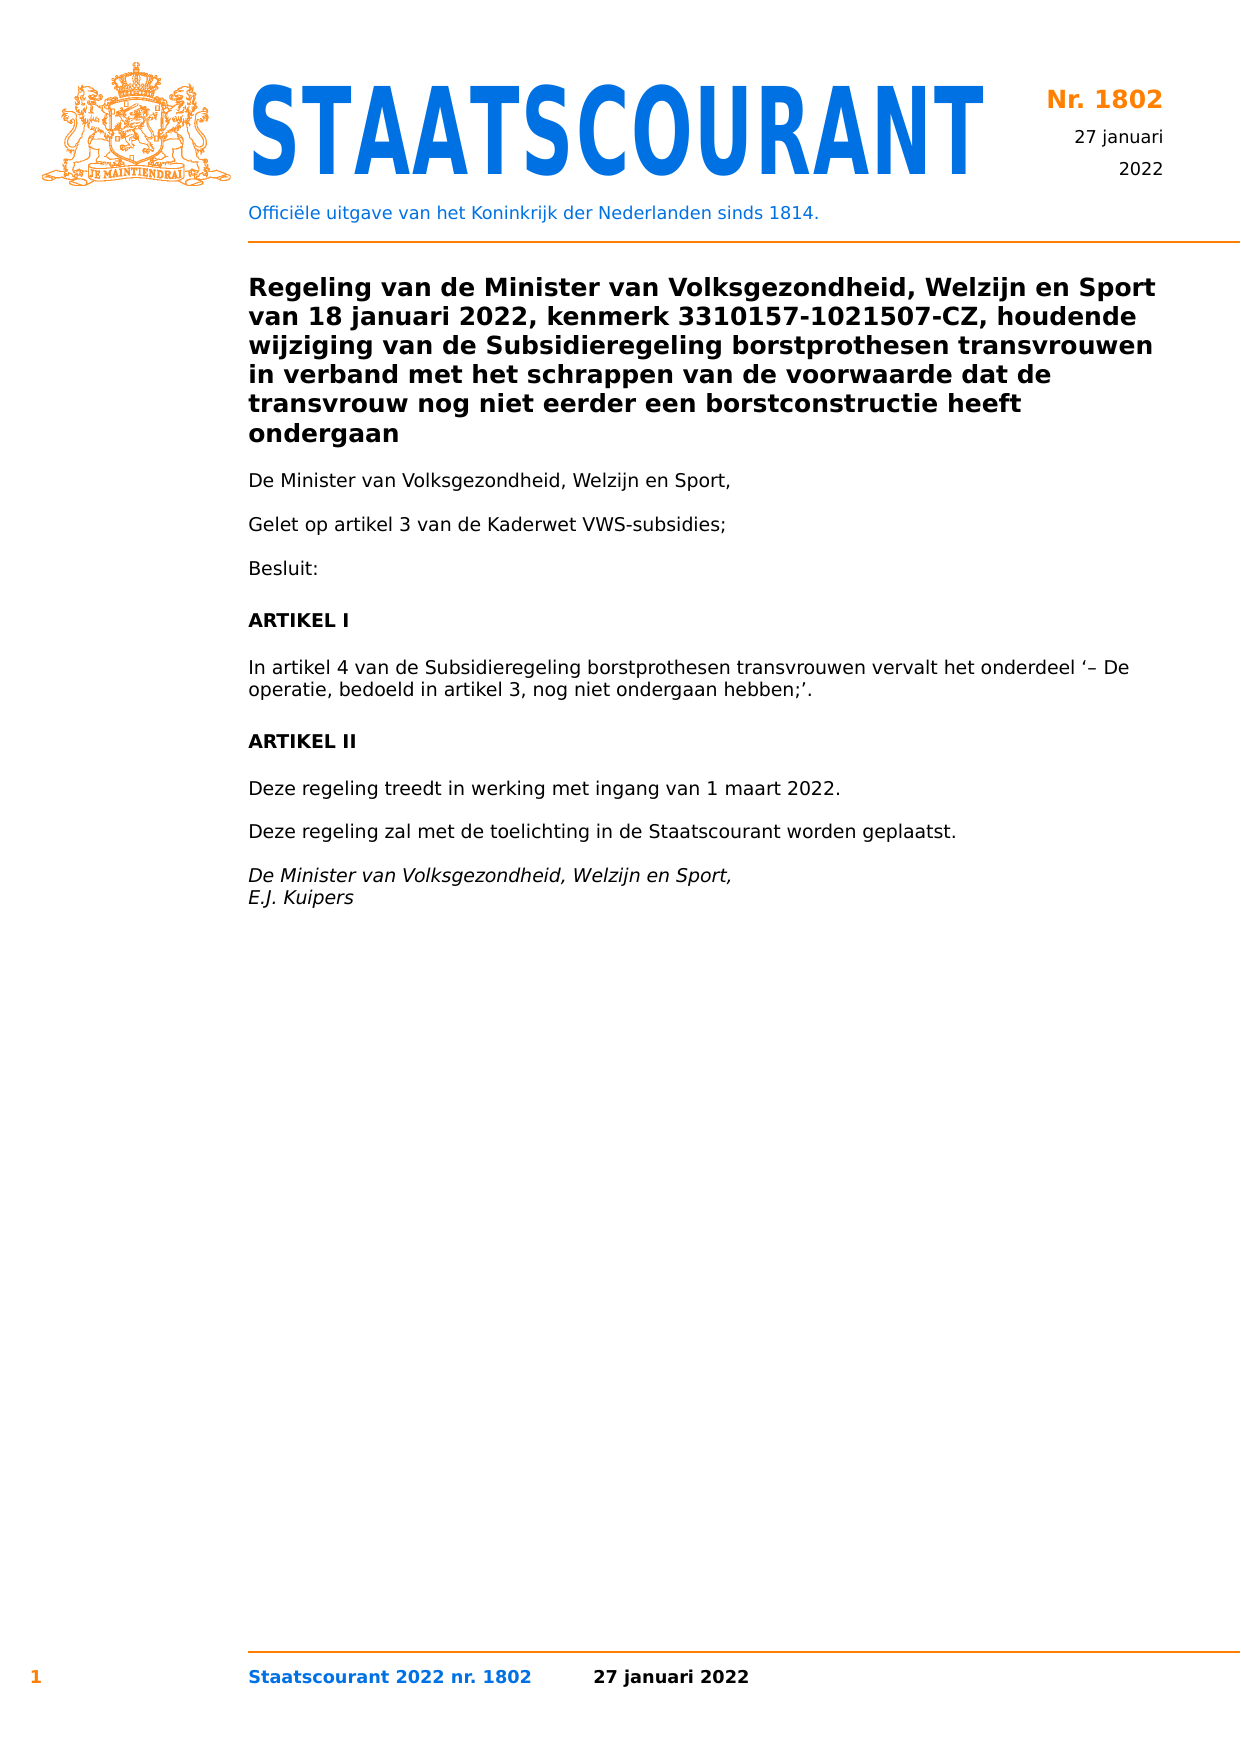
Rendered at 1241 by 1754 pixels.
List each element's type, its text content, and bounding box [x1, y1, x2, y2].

text De Minister van Volksgezondheid, Welzijn en Sport, E.J. Kuipers [248, 865, 1163, 909]
subtitle ARTIKEL II [248, 731, 1163, 752]
text Besluit: [248, 558, 1163, 579]
subtitle ARTIKEL I [248, 609, 1163, 632]
table_cell 2022 [998, 153, 1240, 203]
text Gelet op artikel 3 van de Kaderwet VWS-subsidies; [248, 514, 1163, 536]
table_cell Officiële uitgave van het Koninkrijk der Nederlanden sinds 1814. [248, 203, 1240, 241]
table_header [25, 62, 248, 241]
subtitle Regeling van de Minister van Volksgezondheid, Welzijn en Sport van 18 januari 2022, kenmerk 3310157-1021507-CZ, houdende wijziging van de Subsidieregeling borstprothesen transvrouwen in verband met het schrappen van de voorwaarde dat de transvrouw nog niet eerder een borstconstructie heeft ondergaan [248, 273, 1163, 448]
table_header STAATSCOURANT [248, 62, 998, 203]
text Deze regeling treedt in werking met ingang van 1 maart 2022. [248, 777, 1163, 799]
text Deze regeling zal met de toelichting in de Staatscourant worden geplaatst. [248, 821, 1163, 843]
text In artikel 4 van de Subsidieregeling borstprothesen transvrouwen vervalt het onderdeel ‘– De operatie, bedoeld in artikel 3, nog niet ondergaan hebben;’. [248, 657, 1163, 701]
table_header Nr. 1802 [998, 62, 1240, 121]
text De Minister van Volksgezondheid, Welzijn en Sport, [248, 470, 1163, 492]
picture [41, 62, 231, 186]
table_cell 27 januari [998, 121, 1240, 153]
